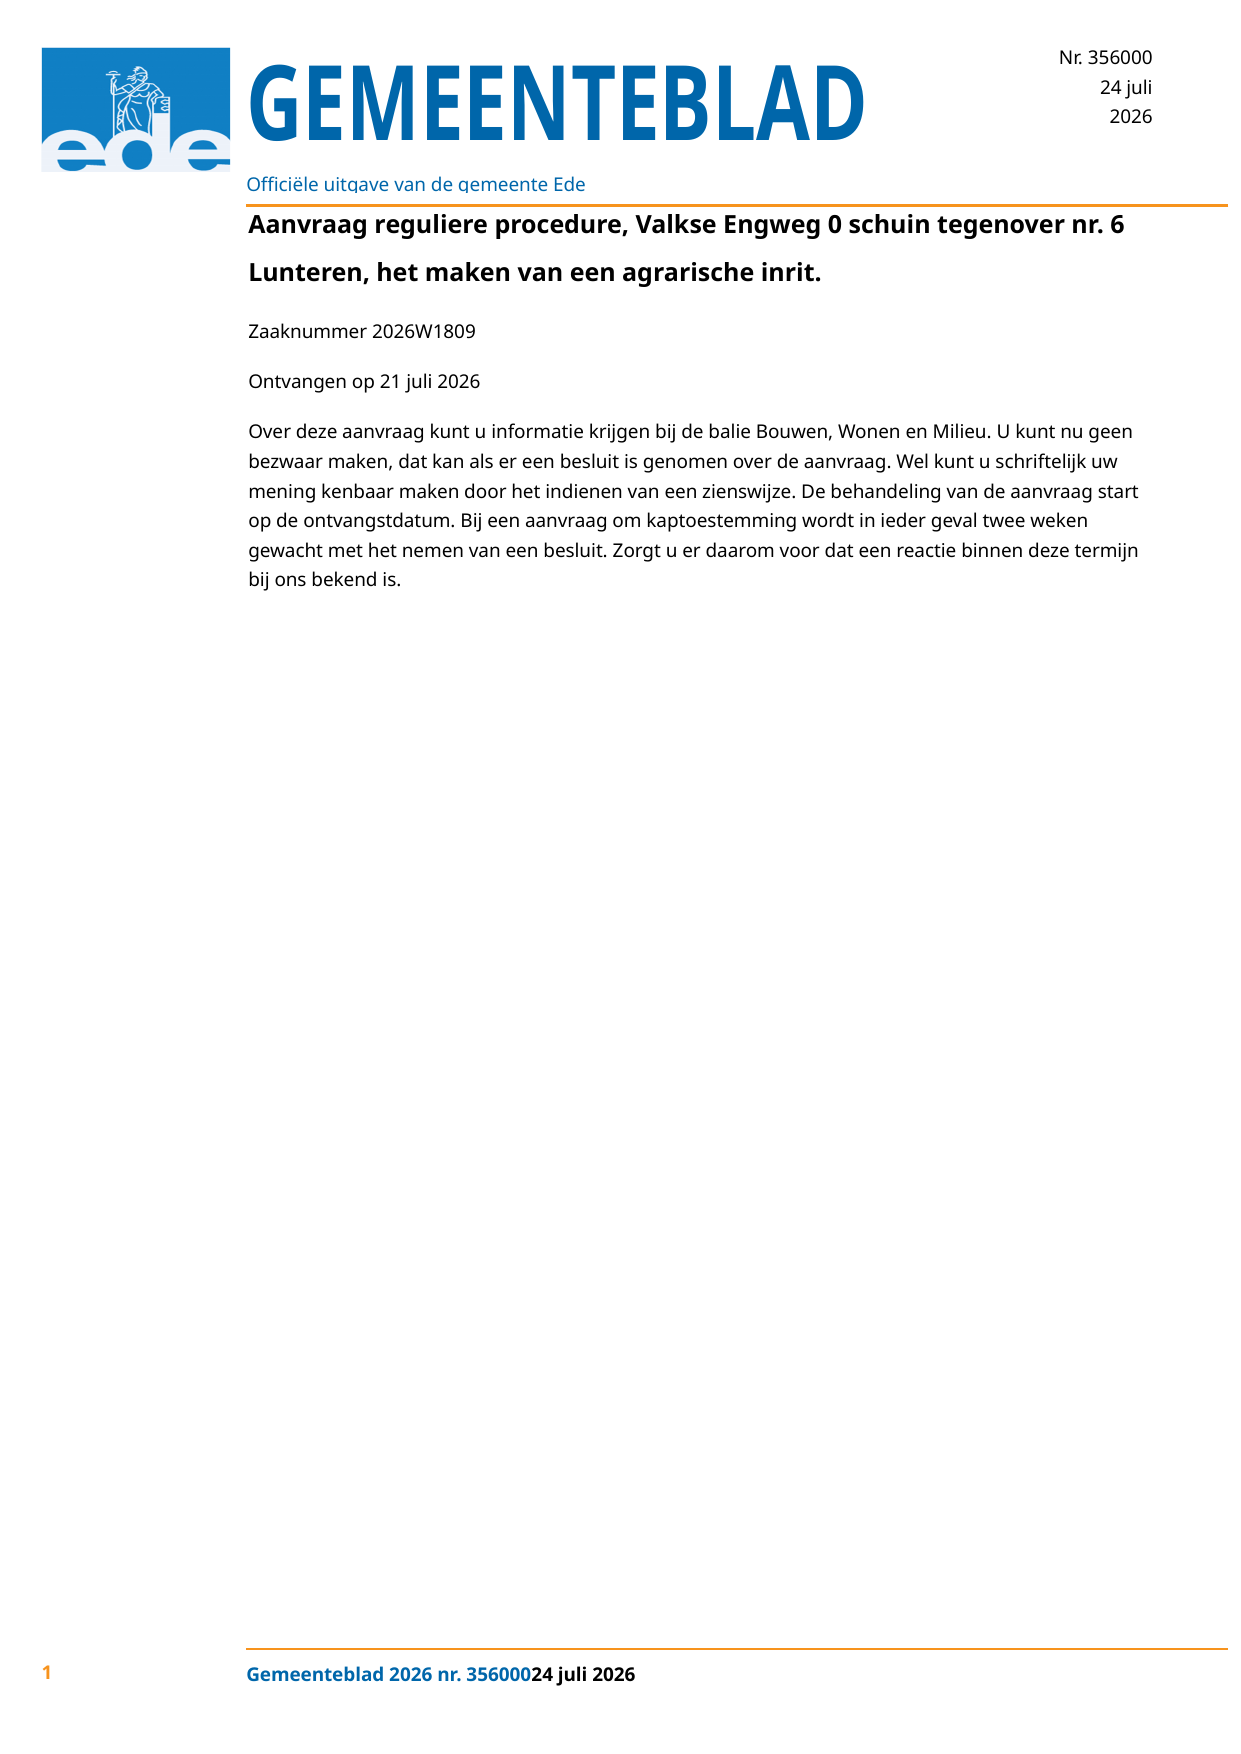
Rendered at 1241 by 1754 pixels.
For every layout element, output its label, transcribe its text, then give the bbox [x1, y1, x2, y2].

text Over deze aanvraag kunt u informatie krijgen bij de balie Bouwen, Wonen en Milieu. U kunt nu geen bezwaar maken, dat kan als er een besluit is genomen over de aanvraag. Wel kunt u schriftelijk uw mening kenbaar maken door het indienen van een zienswijze. De behandeling van de aanvraag start op de ontvangstdatum. Bij een aanvraag om kaptoestemming wordt in ieder geval twee weken gewacht met het nemen van een besluit. Zorgt u er daarom voor dat een reactie binnen deze termijn bij ons bekend is. [248, 419, 1152, 592]
text Aanvraag reguliere procedure, Valkse Engweg 0 schuin tegenover nr. 6 Lunteren, het maken van een agrarische inrit. [248, 207, 1152, 288]
picture [41, 47, 231, 172]
text Zaaknummer 2026W1809 [248, 318, 1152, 344]
text Ontvangen op 21 juli 2026 [248, 368, 1152, 394]
